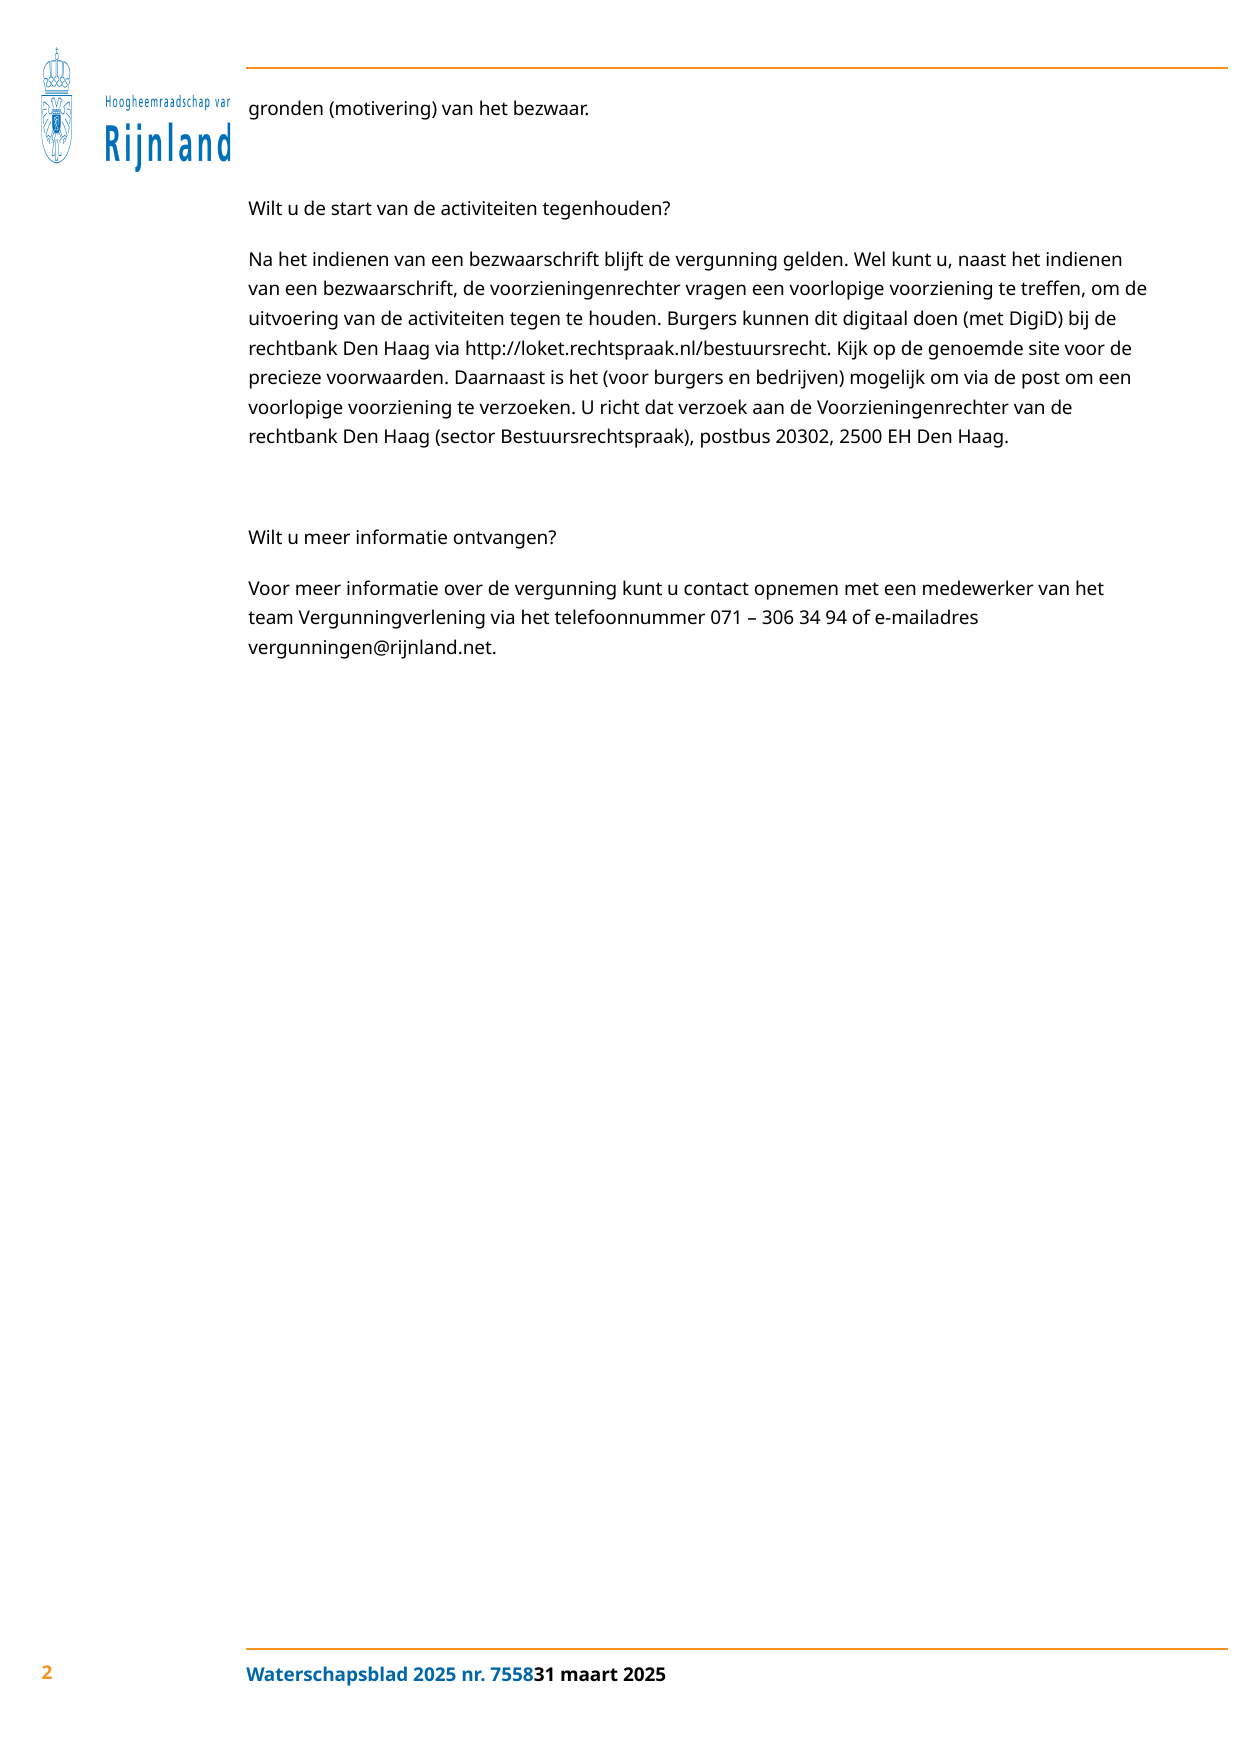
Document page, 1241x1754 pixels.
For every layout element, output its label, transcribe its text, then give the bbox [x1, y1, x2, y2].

text Voor meer informatie over de vergunning kunt u contact opnemen met een medewerker van het team Vergunningverlening via het telefoonnummer 071 – 306 34 94 of e-mailadres vergunningen@rijnland.net. [248, 575, 1152, 660]
text Na het indienen van een bezwaarschrift blijft de vergunning gelden. Wel kunt u, naast het indienen van een bezwaarschrift, de voorzieningenrechter vragen een voorlopige voorziening te treffen, om de uitvoering van de activiteiten tegen te houden. Burgers kunnen dit digitaal doen (met DigiD) bij de rechtbank Den Haag via http://loket.rechtspraak.nl/bestuursrecht. Kijk op de genoemde site voor de precieze voorwaarden. Daarnaast is het (voor burgers en bedrijven) mogelijk om via de post om een voorlopige voorziening te verzoeken. U richt dat verzoek aan de Voorzieningenrechter van de rechtbank Den Haag (sector Bestuursrechtspraak), postbus 20302, 2500 EH Den Haag. [248, 246, 1152, 449]
text Wilt u de start van de activiteiten tegenhouden? [248, 196, 1152, 221]
text gronden (motivering) van het bezwaar. [248, 95, 1152, 121]
text Wilt u meer informatie ontvangen? [248, 524, 1152, 550]
picture [41, 47, 231, 172]
